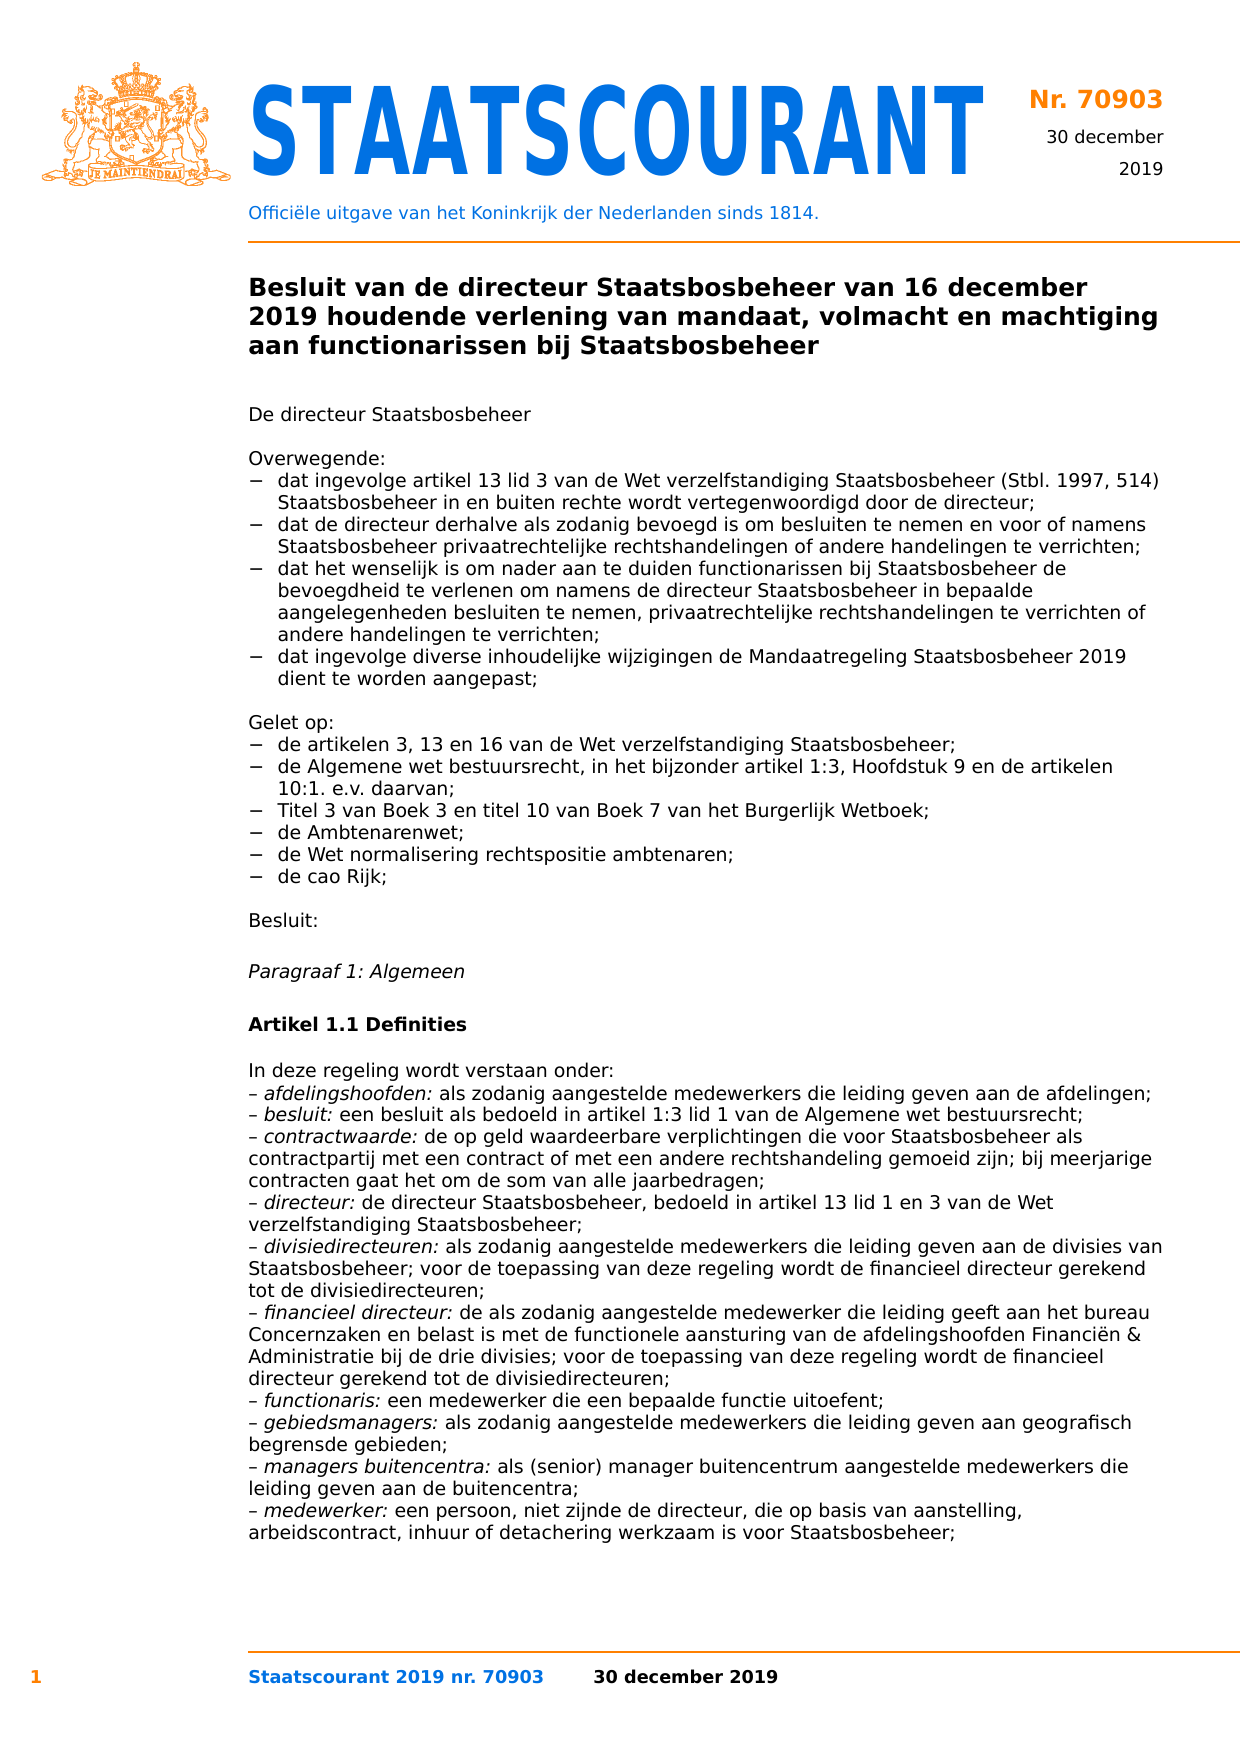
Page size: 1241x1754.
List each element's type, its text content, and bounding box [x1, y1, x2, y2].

text De directeur Staatsbosbeheer [248, 404, 1163, 426]
picture [41, 62, 231, 186]
text − de Algemene wet bestuursrecht, in het bijzonder artikel 1:3, Hoofdstuk 9 en de artikelen 10:1. e.v. daarvan; [248, 756, 1163, 800]
text – besluit: een besluit als bedoeld in artikel 1:3 lid 1 van de Algemene wet bestuursrecht; [248, 1104, 1163, 1126]
text − dat het wenselijk is om nader aan te duiden functionarissen bij Staatsbosbeheer de bevoegdheid te verlenen om namens de directeur Staatsbosbeheer in bepaalde aangelegenheden besluiten te nemen, privaatrechtelijke rechtshandelingen te verrichten of andere handelingen te verrichten; [248, 558, 1163, 646]
text − de Wet normalisering rechtspositie ambtenaren; [248, 844, 1163, 866]
text Besluit: [248, 909, 1163, 931]
text − dat de directeur derhalve als zodanig bevoegd is om besluiten te nemen en voor of namens Staatsbosbeheer privaatrechtelijke rechtshandelingen of andere handelingen te verrichten; [248, 514, 1163, 558]
text − de cao Rijk; [248, 866, 1163, 888]
text − Titel 3 van Boek 3 en titel 10 van Boek 7 van het Burgerlijk Wetboek; [248, 800, 1163, 822]
text − de artikelen 3, 13 en 16 van de Wet verzelfstandiging Staatsbosbeheer; [248, 734, 1163, 756]
table_header STAATSCOURANT [248, 62, 998, 203]
text – medewerker: een persoon, niet zijnde de directeur, die op basis van aanstelling, arbeidscontract, inhuur of detachering werkzaam is voor Staatsbosbeheer; [248, 1500, 1163, 1544]
table_cell 30 december [998, 121, 1240, 153]
text – financieel directeur: de als zodanig aangestelde medewerker die leiding geeft aan het bureau Concernzaken en belast is met de functionele aansturing van de afdelingshoofden Financiën & Administratie bij de drie divisies; voor de toepassing van deze regeling wordt de financieel directeur gerekend tot de divisiedirecteuren; [248, 1302, 1163, 1390]
text – directeur: de directeur Staatsbosbeheer, bedoeld in artikel 13 lid 1 en 3 van de Wet verzelfstandiging Staatsbosbeheer; [248, 1192, 1163, 1236]
text − dat ingevolge artikel 13 lid 3 van de Wet verzelfstandiging Staatsbosbeheer (Stbl. 1997, 514) Staatsbosbeheer in en buiten rechte wordt vertegenwoordigd door de directeur; [248, 470, 1163, 514]
text – divisiedirecteuren: als zodanig aangestelde medewerkers die leiding geven aan de divisies van Staatsbosbeheer; voor de toepassing van deze regeling wordt de financieel directeur gerekend tot de divisiedirecteuren; [248, 1236, 1163, 1302]
text − dat ingevolge diverse inhoudelijke wijzigingen de Mandaatregeling Staatsbosbeheer 2019 dient te worden aangepast; [248, 646, 1163, 690]
text – functionaris: een medewerker die een bepaalde functie uitoefent; [248, 1390, 1163, 1412]
text – contractwaarde: de op geld waardeerbare verplichtingen die voor Staatsbosbeheer als contractpartij met een contract of met een andere rechtshandeling gemoeid zijn; bij meerjarige contracten gaat het om de som van alle jaarbedragen; [248, 1126, 1163, 1192]
table_cell Officiële uitgave van het Koninkrijk der Nederlanden sinds 1814. [248, 203, 1240, 241]
subtitle Paragraaf 1: Algemeen [248, 961, 1163, 983]
table_header Nr. 70903 [998, 62, 1240, 121]
text – managers buitencentra: als (senior) manager buitencentrum aangestelde medewerkers die leiding geven aan de buitencentra; [248, 1456, 1163, 1500]
subtitle Besluit van de directeur Staatsbosbeheer van 16 december 2019 houdende verlening van mandaat, volmacht en machtiging aan functionarissen bij Staatsbosbeheer [248, 273, 1163, 361]
text – gebiedsmanagers: als zodanig aangestelde medewerkers die leiding geven aan geografisch begrensde gebieden; [248, 1412, 1163, 1456]
table_header [25, 62, 248, 241]
subtitle Artikel 1.1 Definities [248, 1013, 1163, 1035]
table_cell 2019 [998, 153, 1240, 203]
text Gelet op: [248, 712, 1163, 734]
text In deze regeling wordt verstaan onder: [248, 1060, 1163, 1082]
text – afdelingshoofden: als zodanig aangestelde medewerkers die leiding geven aan de afdelingen; [248, 1082, 1163, 1104]
text Overwegende: [248, 448, 1163, 470]
text − de Ambtenarenwet; [248, 822, 1163, 844]
